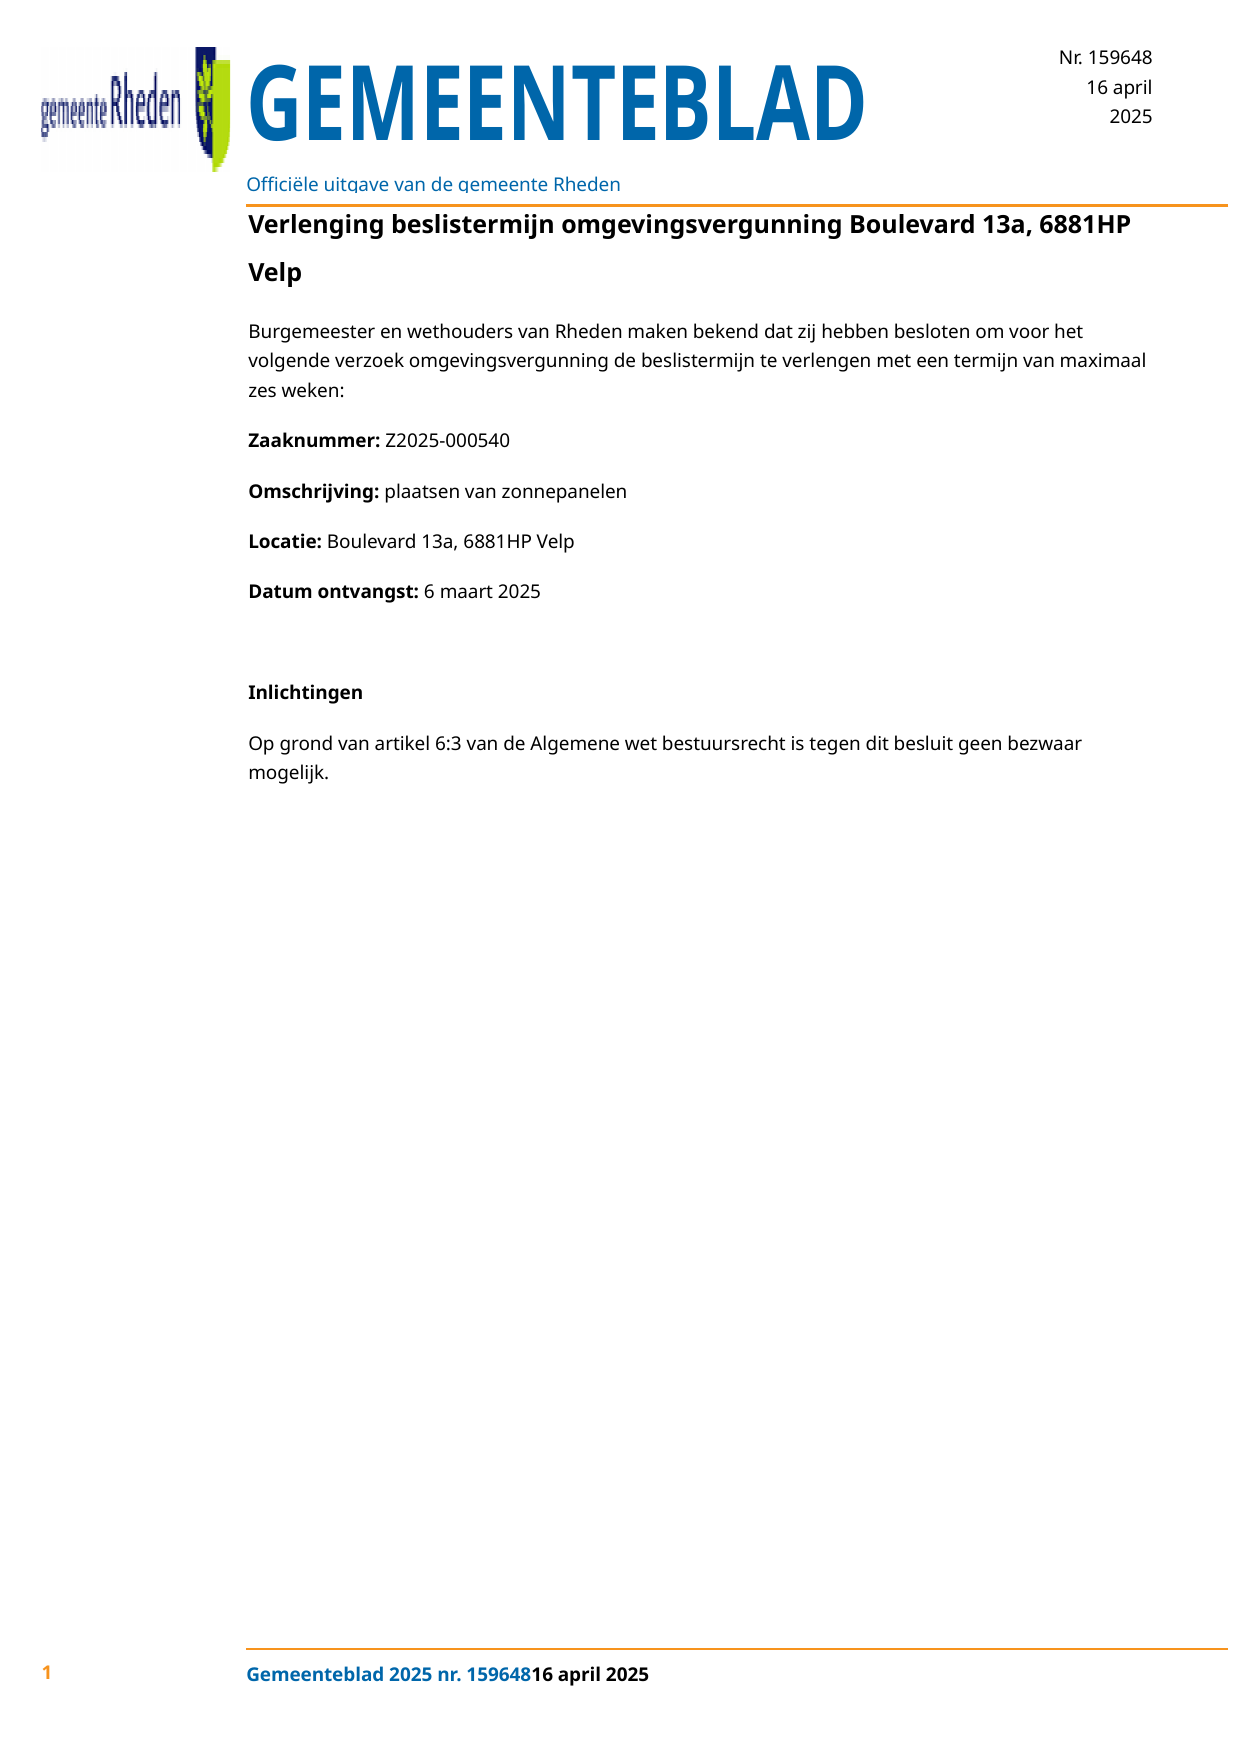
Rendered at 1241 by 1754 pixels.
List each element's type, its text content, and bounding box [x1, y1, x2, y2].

picture [41, 47, 231, 172]
text Op grond van artikel 6:3 van de Algemene wet bestuursrecht is tegen dit besluit geen bezwaar mogelijk. [248, 730, 1152, 785]
text Zaaknummer: Z2025-000540 [248, 427, 1152, 453]
text Locatie: Boulevard 13a, 6881HP Velp [248, 528, 1152, 554]
text Inlichtingen [248, 679, 1152, 705]
text Burgemeester en wethouders van Rheden maken bekend dat zij hebben besloten om voor het volgende verzoek omgevingsvergunning de beslistermijn te verlengen met een termijn van maximaal zes weken: [248, 318, 1152, 403]
text Verlenging beslistermijn omgevingsvergunning Boulevard 13a, 6881HP Velp [248, 207, 1152, 288]
text Datum ontvangst: 6 maart 2025 [248, 579, 1152, 604]
text Omschrijving: plaatsen van zonnepanelen [248, 478, 1152, 504]
